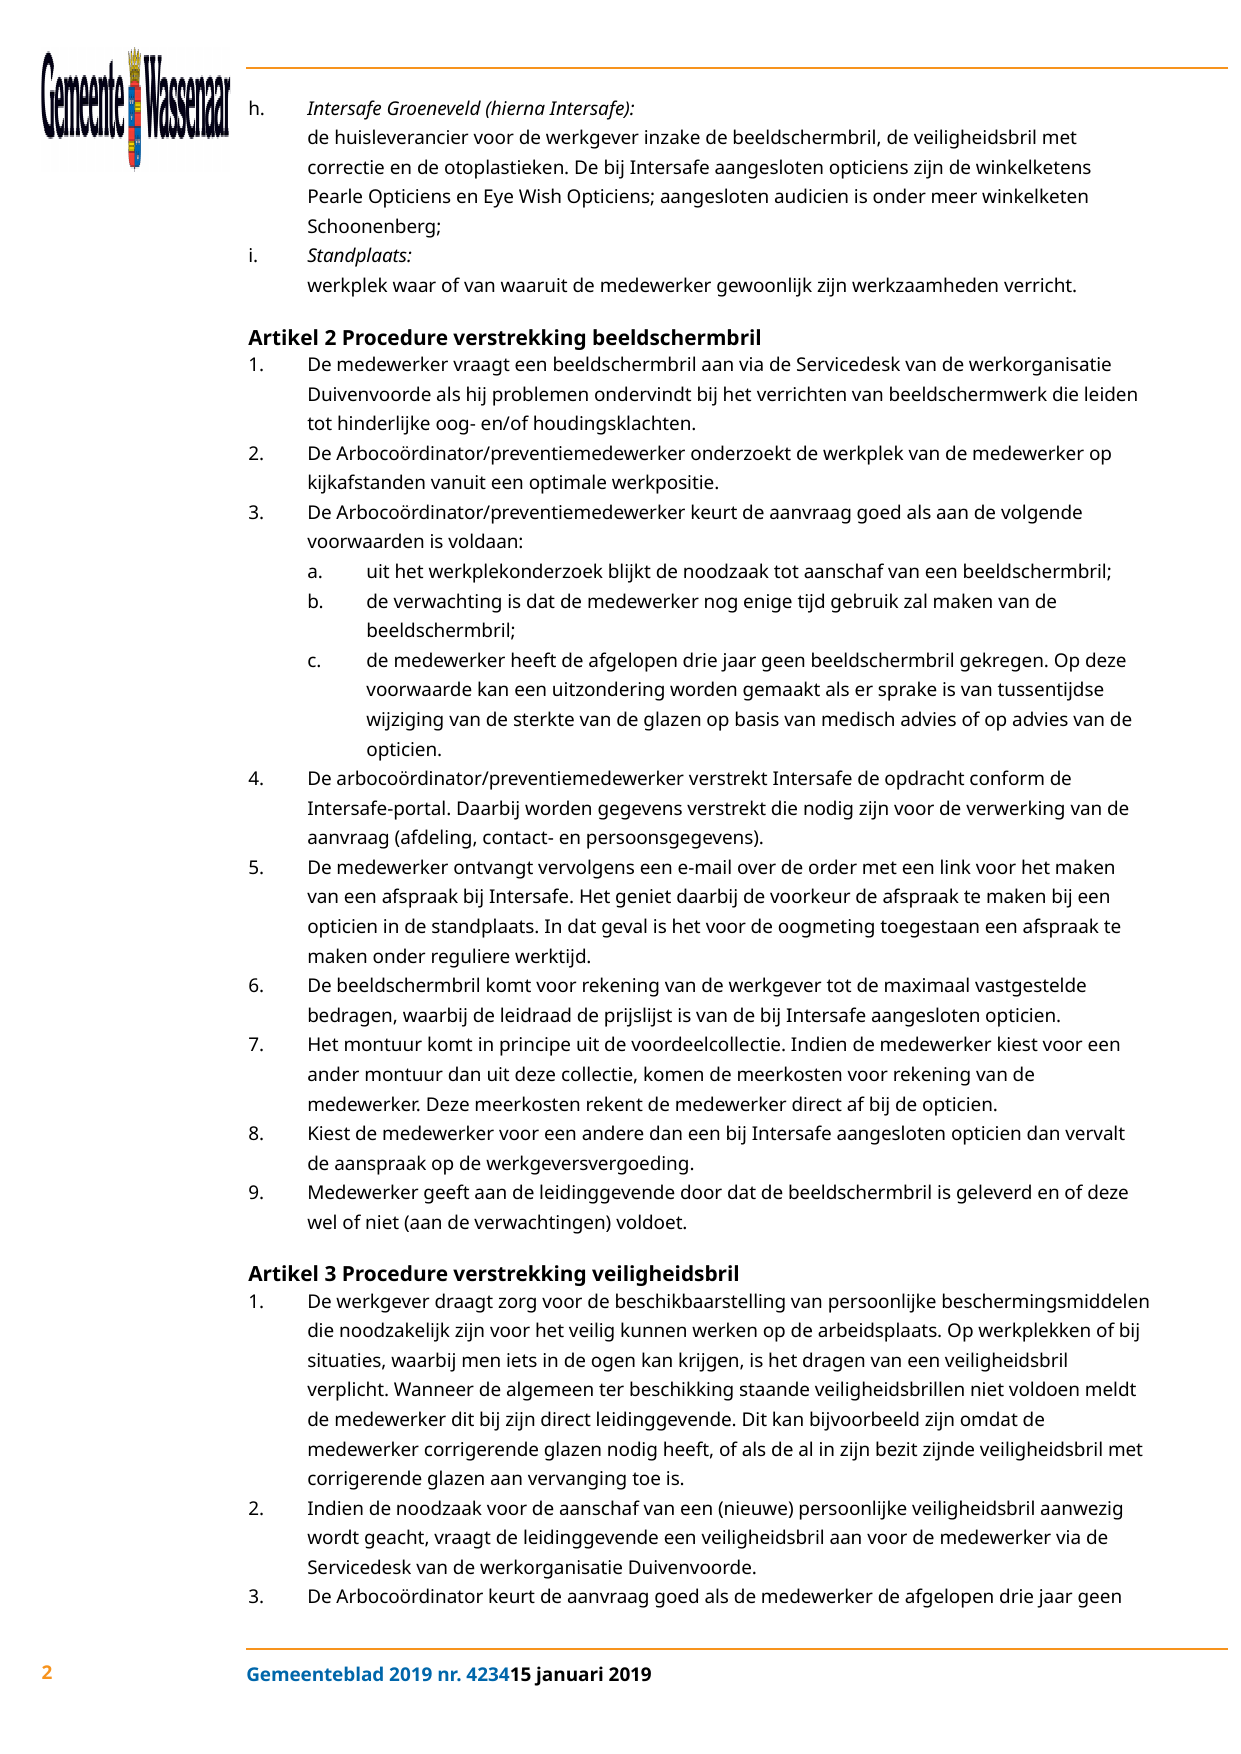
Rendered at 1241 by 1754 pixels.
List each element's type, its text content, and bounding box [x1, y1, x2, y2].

text Artikel 2 Procedure verstrekking beeldschermbril [248, 323, 1152, 351]
list Indien de noodzaak voor de aanschaf van een (nieuwe) persoonlijke veiligheidsbril aanwezig wordt geacht, vraagt de leidinggevende een veiligheidsbril aan voor de medewerker via de Servicedesk van de werkorganisatie Duivenvoorde. [248, 1495, 1152, 1580]
text Artikel 3 Procedure verstrekking veiligheidsbril [248, 1259, 1152, 1288]
picture [41, 47, 231, 172]
list uit het werkplekonderzoek blijkt de noodzaak tot aanschaf van een beeldschermbril; [307, 558, 1152, 584]
list De medewerker vraagt een beeldschermbril aan via de Servicedesk van de werkorganisatie Duivenvoorde als hij problemen ondervindt bij het verrichten van beeldschermwerk die leiden tot hinderlijke oog- en/of houdingsklachten. [248, 351, 1152, 436]
list Het montuur komt in principe uit de voordeelcollectie. Indien de medewerker kiest voor een ander montuur dan uit deze collectie, komen de meerkosten voor rekening van de medewerker. Deze meerkosten rekent de medewerker direct af bij de opticien. [248, 1032, 1152, 1116]
list De Arbocoördinator keurt de aanvraag goed als de medewerker de afgelopen drie jaar geen [248, 1584, 1152, 1609]
list Intersafe Groeneveld (hierna Intersafe): [248, 95, 1152, 121]
list Standplaats: [248, 243, 1152, 268]
list De beeldschermbril komt voor rekening van de werkgever tot de maximaal vastgestelde bedragen, waarbij de leidraad de prijslijst is van de bij Intersafe aangesloten opticien. [248, 972, 1152, 1028]
list de huisleverancier voor de werkgever inzake de beeldschermbril, de veiligheidsbril met correctie en de otoplastieken. De bij Intersafe aangesloten opticiens zijn de winkelketens Pearle Opticiens en Eye Wish Opticiens; aangesloten audicien is onder meer winkelketen Schoonenberg; [248, 124, 1152, 239]
list werkplek waar of van waaruit de medewerker gewoonlijk zijn werkzaamheden verricht. [248, 272, 1152, 298]
list De werkgever draagt zorg voor de beschikbaarstelling van persoonlijke beschermingsmiddelen die noodzakelijk zijn voor het veilig kunnen werken op de arbeidsplaats. Op werkplekken of bij situaties, waarbij men iets in de ogen kan krijgen, is het dragen van een veiligheidsbril verplicht. Wanneer de algemeen ter beschikking staande veiligheidsbrillen niet voldoen meldt de medewerker dit bij zijn direct leidinggevende. Dit kan bijvoorbeeld zijn omdat de medewerker corrigerende glazen nodig heeft, of als de al in zijn bezit zijnde veiligheidsbril met corrigerende glazen aan vervanging toe is. [248, 1288, 1152, 1491]
list Medewerker geeft aan de leidinggevende door dat de beeldschermbril is geleverd en of deze wel of niet (aan de verwachtingen) voldoet. [248, 1179, 1152, 1235]
list de medewerker heeft de afgelopen drie jaar geen beeldschermbril gekregen. Op deze voorwaarde kan een uitzondering worden gemaakt als er sprake is van tussentijdse wijziging van de sterkte van de glazen op basis van medisch advies of op advies van de opticien. [307, 647, 1152, 761]
list De medewerker ontvangt vervolgens een e-mail over de order met een link voor het maken van een afspraak bij Intersafe. Het geniet daarbij de voorkeur de afspraak te maken bij een opticien in de standplaats. In dat geval is het voor de oogmeting toegestaan een afspraak te maken onder reguliere werktijd. [248, 854, 1152, 968]
list De Arbocoördinator/preventiemedewerker keurt de aanvraag goed als aan de volgende voorwaarden is voldaan: [248, 499, 1152, 554]
list De Arbocoördinator/preventiemedewerker onderzoekt de werkplek van de medewerker op kijkafstanden vanuit een optimale werkpositie. [248, 440, 1152, 495]
list Kiest de medewerker voor een andere dan een bij Intersafe aangesloten opticien dan vervalt de aanspraak op de werkgeversvergoeding. [248, 1120, 1152, 1176]
list de verwachting is dat de medewerker nog enige tijd gebruik zal maken van de beeldschermbril; [307, 588, 1152, 643]
list De arbocoördinator/preventiemedewerker verstrekt Intersafe de opdracht conform de Intersafe-portal. Daarbij worden gegevens verstrekt die nodig zijn voor de verwerking van de aanvraag (afdeling, contact- en persoonsgegevens). [248, 765, 1152, 850]
